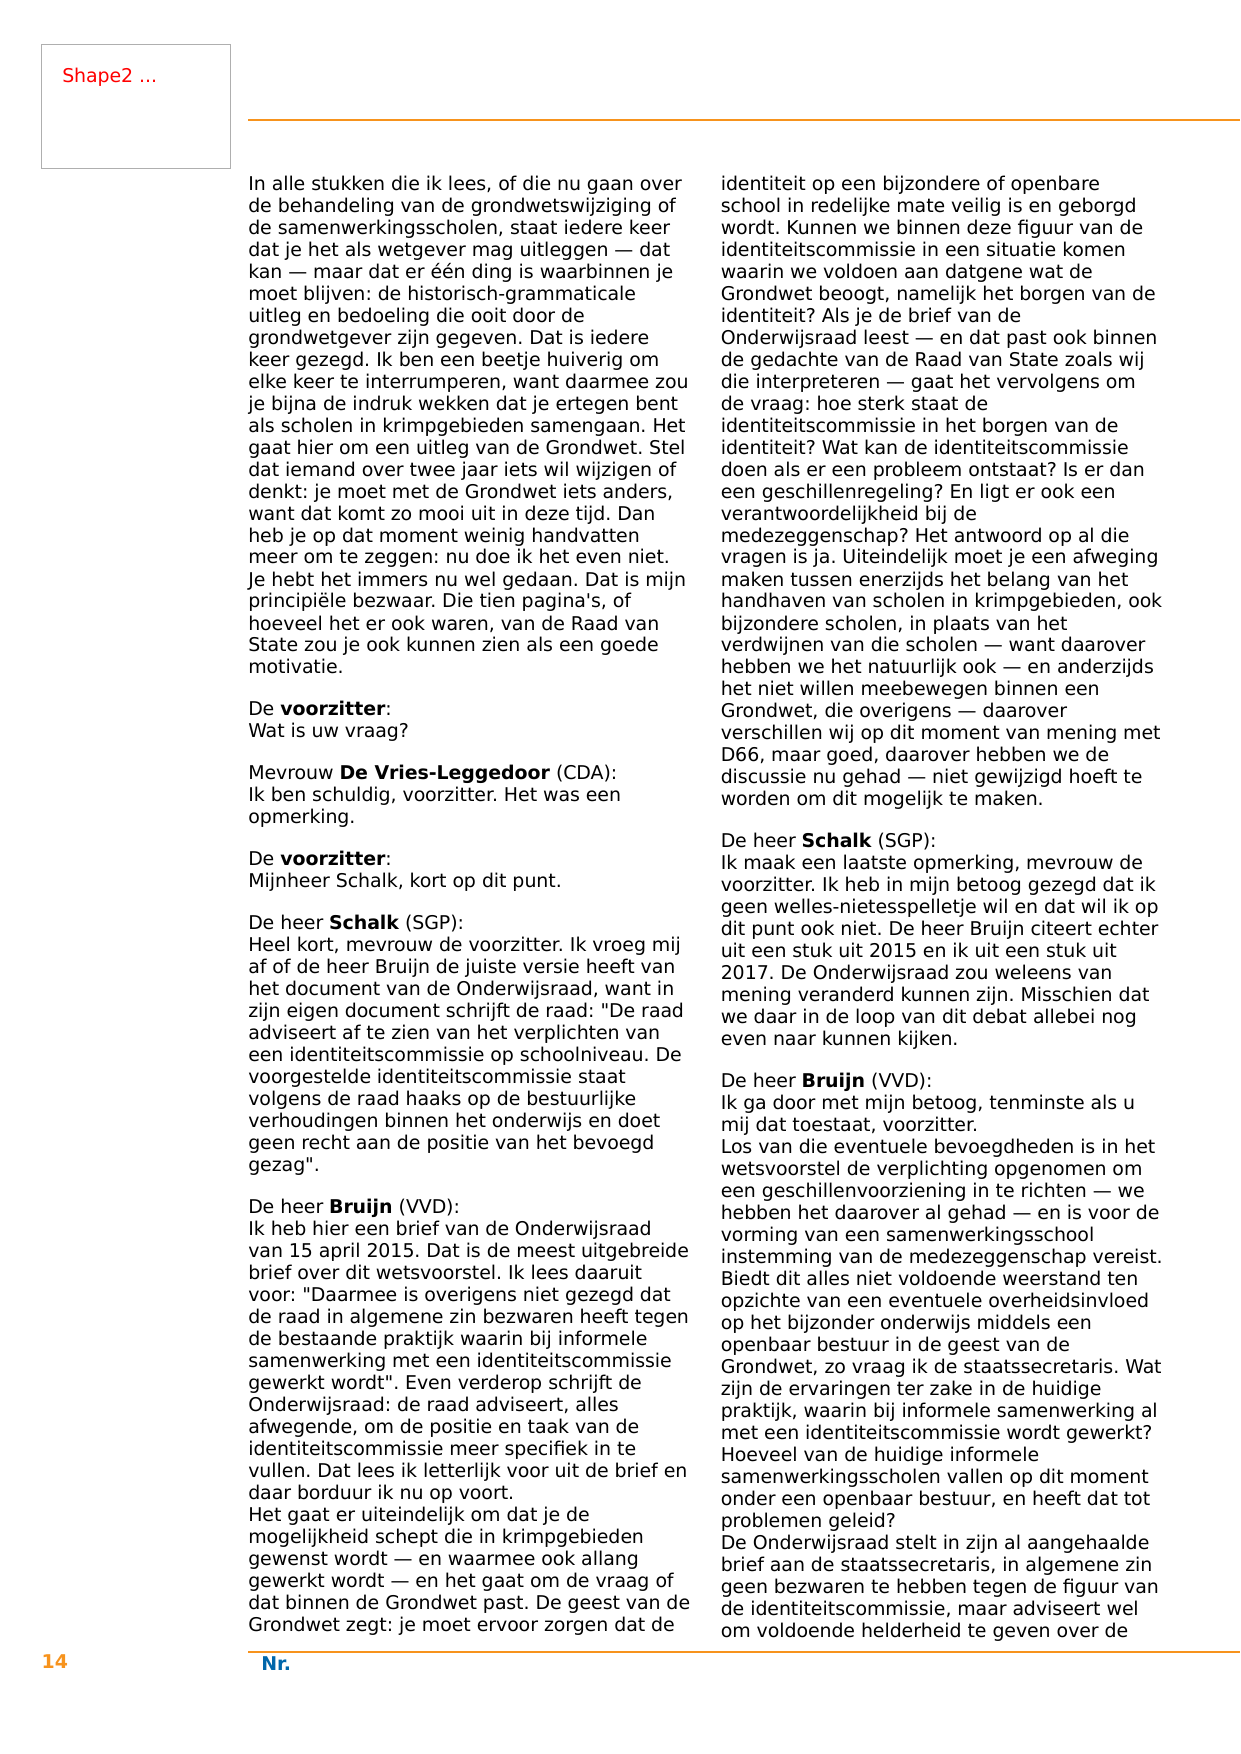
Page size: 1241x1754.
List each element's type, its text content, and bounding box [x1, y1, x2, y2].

text Mijnheer Schalk, kort op dit punt. [248, 870, 691, 892]
text De heer Bruijn (VVD): [248, 1196, 691, 1218]
text Het gaat er uiteindelijk om dat je de mogelijkheid schept die in krimpgebieden gewenst wordt — en waarmee ook allang gewerkt wordt — en het gaat om de vraag of dat binnen de Grondwet past. De geest van de Grondwet zegt: je moet ervoor zorgen dat de [248, 1504, 691, 1636]
text Heel kort, mevrouw de voorzitter. Ik vroeg mij af of de heer Bruijn de juiste versie heeft van het document van de Onderwijsraad, want in zijn eigen document schrijft de raad: "De raad adviseert af te zien van het verplichten van een identiteitscommissie op schoolniveau. De voorgestelde identiteitscommissie staat volgens de raad haaks op de bestuurlijke verhoudingen binnen het onderwijs en doet geen recht aan de positie van het bevoegd gezag". [248, 934, 691, 1176]
text De voorzitter: [248, 848, 691, 870]
text De Onderwijsraad stelt in zijn al aangehaalde brief aan de staatssecretaris, in algemene zin geen bezwaren te hebben tegen de figuur van de identiteitscommissie, maar adviseert wel om voldoende helderheid te geven over de [721, 1532, 1163, 1641]
text De heer Bruijn (VVD): [721, 1070, 1163, 1092]
text Wat is uw vraag? [248, 720, 691, 742]
text Ik maak een laatste opmerking, mevrouw de voorzitter. Ik heb in mijn betoog gezegd dat ik geen welles-nietesspelletje wil en dat wil ik op dit punt ook niet. De heer Bruijn citeert echter uit een stuk uit 2015 en ik uit een stuk uit 2017. De Onderwijsraad zou weleens van mening veranderd kunnen zijn. Misschien dat we daar in de loop van dit debat allebei nog even naar kunnen kijken. [721, 852, 1163, 1050]
text Ik ben schuldig, voorzitter. Het was een opmerking. [248, 784, 691, 828]
text De heer Schalk (SGP): [248, 912, 691, 934]
text De heer Schalk (SGP): [721, 830, 1163, 852]
text De voorzitter: [248, 698, 691, 720]
text Los van die eventuele bevoegdheden is in het wetsvoorstel de verplichting opgenomen om een geschillenvoorziening in te richten — we hebben het daarover al gehad — en is voor de vorming van een samenwerkingsschool instemming van de medezeggenschap vereist. Biedt dit alles niet voldoende weerstand ten opzichte van een eventuele overheidsinvloed op het bijzonder onderwijs middels een openbaar bestuur in de geest van de Grondwet, zo vraag ik de staatssecretaris. Wat zijn de ervaringen ter zake in de huidige praktijk, waarin bij informele samenwerking al met een identiteitscommissie wordt gewerkt? Hoeveel van de huidige informele samenwerkingsscholen vallen op dit moment onder een openbaar bestuur, en heeft dat tot problemen geleid? [721, 1136, 1163, 1532]
text Mevrouw De Vries-Leggedoor (CDA): [248, 762, 691, 784]
text identiteit op een bijzondere of openbare school in redelijke mate veilig is en geborgd wordt. Kunnen we binnen deze figuur van de identiteitscommissie in een situatie komen waarin we voldoen aan datgene wat de Grondwet beoogt, namelijk het borgen van de identiteit? Als je de brief van de Onderwijsraad leest — en dat past ook binnen de gedachte van de Raad van State zoals wij die interpreteren — gaat het vervolgens om de vraag: hoe sterk staat de identiteitscommissie in het borgen van de identiteit? Wat kan de identiteitscommissie doen als er een probleem ontstaat? Is er dan een geschillenregeling? En ligt er ook een verantwoordelijkheid bij de medezeggenschap? Het antwoord op al die vragen is ja. Uiteindelijk moet je een afweging maken tussen enerzijds het belang van het handhaven van scholen in krimpgebieden, ook bijzondere scholen, in plaats van het verdwijnen van die scholen — want daarover hebben we het natuurlijk ook — en anderzijds het niet willen meebewegen binnen een Grondwet, die overigens — daarover verschillen wij op dit moment van mening met D66, maar goed, daarover hebben we de discussie nu gehad — niet gewijzigd hoeft te worden om dit mogelijk te maken. [721, 173, 1163, 810]
text Ik ga door met mijn betoog, tenminste als u mij dat toestaat, voorzitter. [721, 1092, 1163, 1136]
text In alle stukken die ik lees, of die nu gaan over de behandeling van de grondwetswijziging of de samenwerkingsscholen, staat iedere keer dat je het als wetgever mag uitleggen — dat kan — maar dat er één ding is waarbinnen je moet blijven: de historisch-grammaticale uitleg en bedoeling die ooit door de grondwetgever zijn gegeven. Dat is iedere keer gezegd. Ik ben een beetje huiverig om elke keer te interrumperen, want daarmee zou je bijna de indruk wekken dat je ertegen bent als scholen in krimpgebieden samengaan. Het gaat hier om een uitleg van de Grondwet. Stel dat iemand over twee jaar iets wil wijzigen of denkt: je moet met de Grondwet iets anders, want dat komt zo mooi uit in deze tijd. Dan heb je op dat moment weinig handvatten meer om te zeggen: nu doe ik het even niet. Je hebt het immers nu wel gedaan. Dat is mijn principiële bezwaar. Die tien pagina's, of hoeveel het er ook waren, van de Raad van State zou je ook kunnen zien als een goede motivatie. [248, 173, 691, 678]
text Ik heb hier een brief van de Onderwijsraad van 15 april 2015. Dat is de meest uitgebreide brief over dit wetsvoorstel. Ik lees daaruit voor: "Daarmee is overigens niet gezegd dat de raad in algemene zin bezwaren heeft tegen de bestaande praktijk waarin bij informele samenwerking met een identiteitscommissie gewerkt wordt". Even verderop schrijft de Onderwijsraad: de raad adviseert, alles afwegende, om de positie en taak van de identiteitscommissie meer specifiek in te vullen. Dat lees ik letterlijk voor uit de brief en daar borduur ik nu op voort. [248, 1218, 691, 1504]
